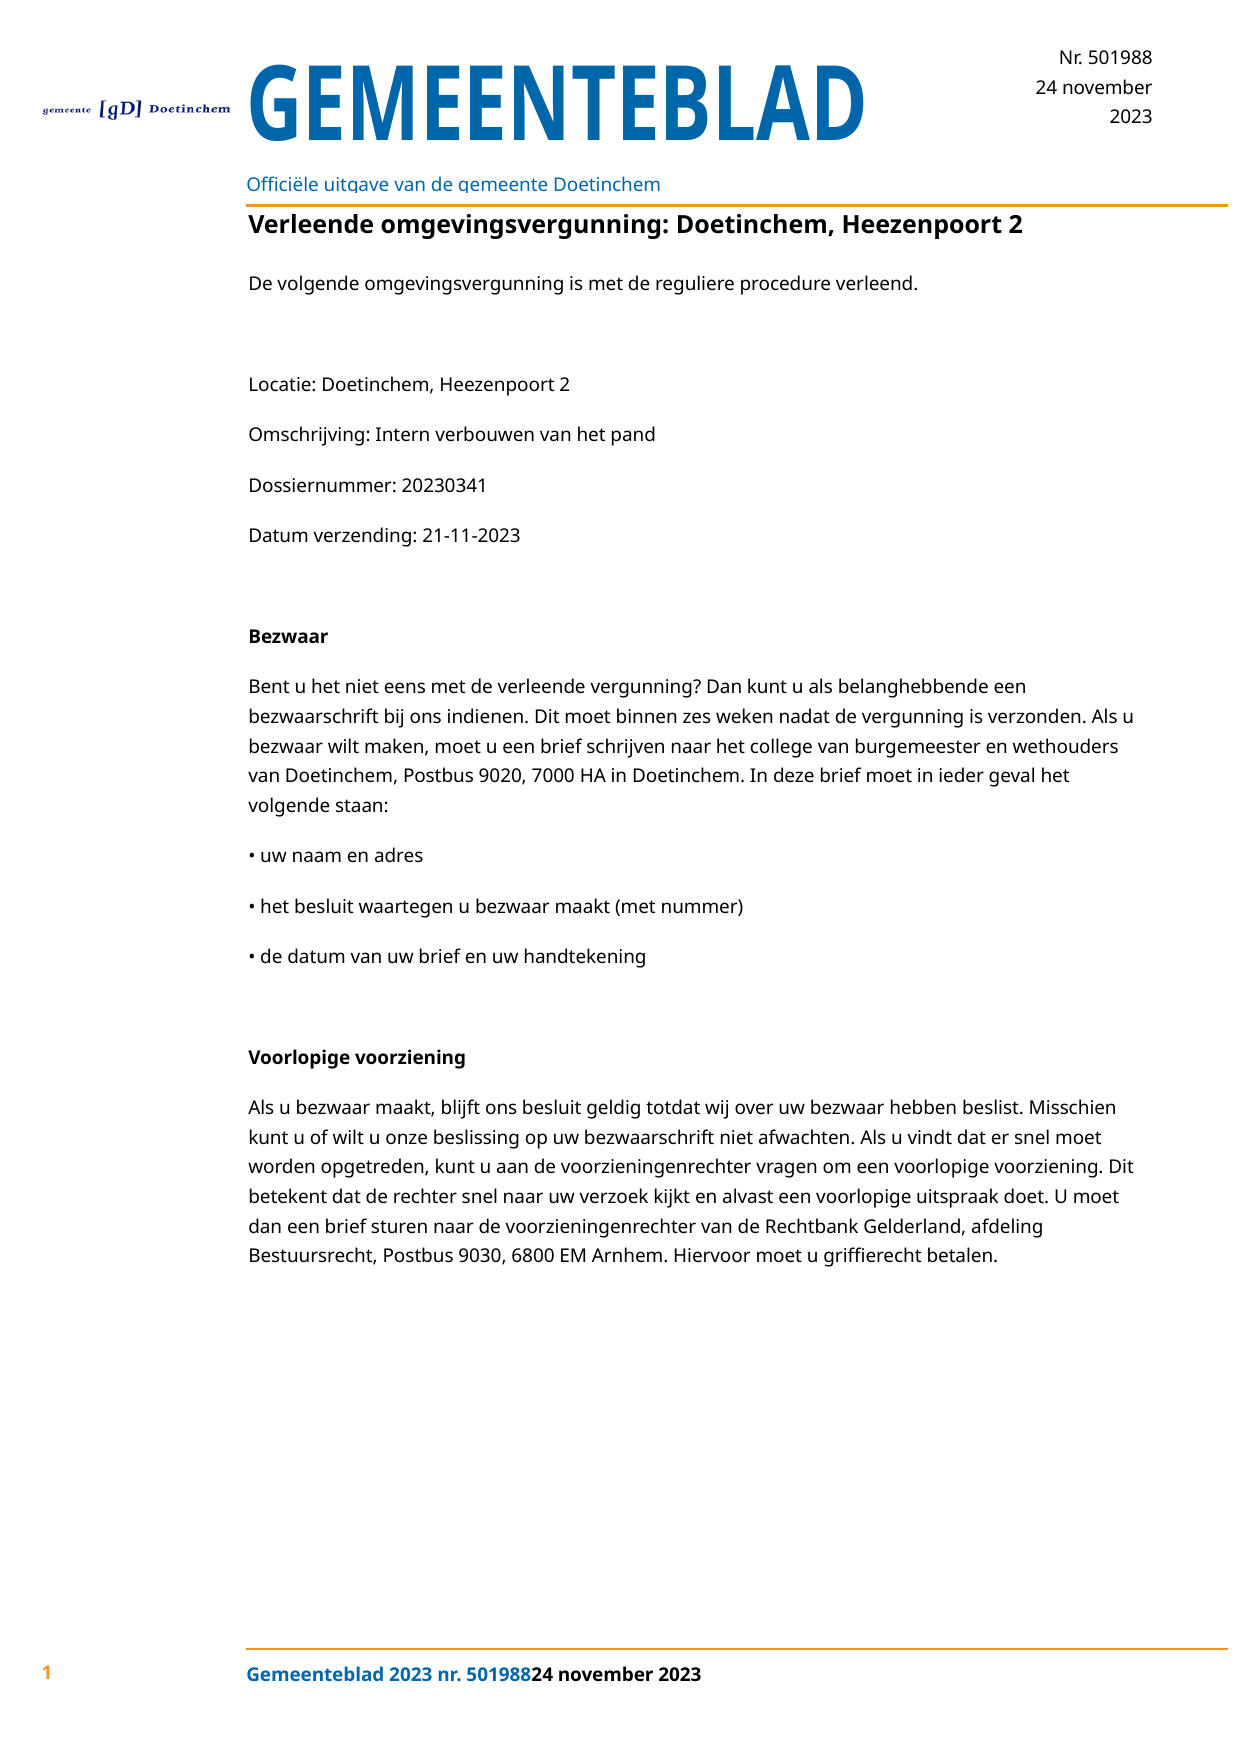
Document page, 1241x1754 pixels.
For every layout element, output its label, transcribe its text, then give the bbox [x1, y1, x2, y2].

text • de datum van uw brief en uw handtekening [248, 943, 1152, 969]
text • het besluit waartegen u bezwaar maakt (met nummer) [248, 893, 1152, 918]
text Bent u het niet eens met de verleende vergunning? Dan kunt u als belanghebbende een bezwaarschrift bij ons indienen. Dit moet binnen zes weken nadat de vergunning is verzonden. Als u bezwaar wilt maken, moet u een brief schrijven naar het college van burgemeester en wethouders van Doetinchem, Postbus 9020, 7000 HA in Doetinchem. In deze brief moet in ieder geval het volgende staan: [248, 674, 1152, 818]
text Verleende omgevingsvergunning: Doetinchem, Heezenpoort 2 [248, 207, 1152, 241]
text Datum verzending: 21-11-2023 [248, 522, 1152, 548]
text Locatie: Doetinchem, Heezenpoort 2 [248, 371, 1152, 397]
text Als u bezwaar maakt, blijft ons besluit geldig totdat wij over uw bezwaar hebben beslist. Misschien kunt u of wilt u onze beslissing op uw bezwaarschrift niet afwachten. Als u vindt dat er snel moet worden opgetreden, kunt u aan de voorzieningenrechter vragen om een voorlopige voorziening. Dit betekent dat de rechter snel naar uw verzoek kijkt en alvast een voorlopige uitspraak doet. U moet dan een brief sturen naar de voorzieningenrechter van de Rechtbank Gelderland, afdeling Bestuursrecht, Postbus 9030, 6800 EM Arnhem. Hiervoor moet u griffierecht betalen. [248, 1094, 1152, 1268]
text Bezwaar [248, 623, 1152, 649]
text Omschrijving: Intern verbouwen van het pand [248, 422, 1152, 447]
text Dossiernummer: 20230341 [248, 472, 1152, 498]
text • uw naam en adres [248, 842, 1152, 868]
picture [41, 47, 231, 172]
text De volgende omgevingsvergunning is met de reguliere procedure verleend. [248, 270, 1152, 296]
text Voorlopige voorziening [248, 1044, 1152, 1070]
